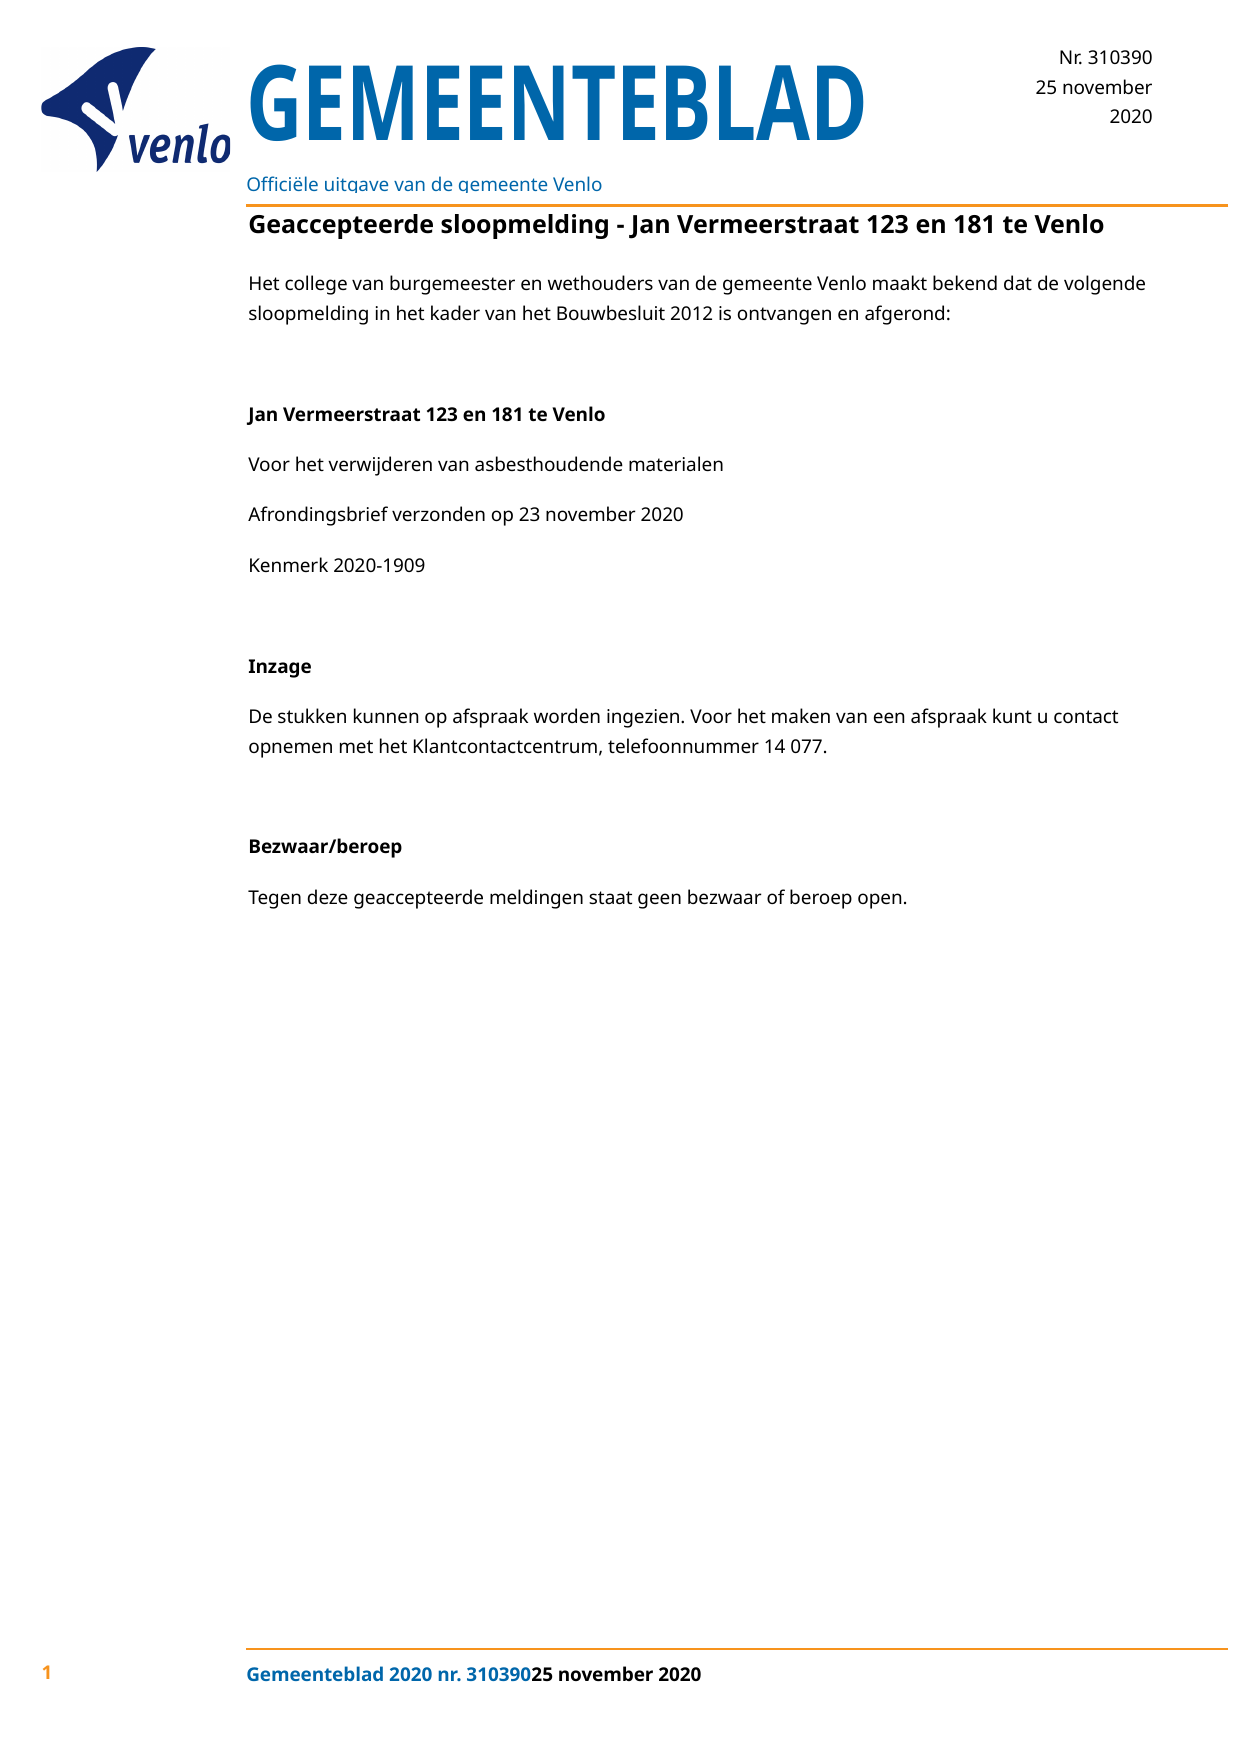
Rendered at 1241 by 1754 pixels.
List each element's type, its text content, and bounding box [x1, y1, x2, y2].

text Geaccepteerde sloopmelding - Jan Vermeerstraat 123 en 181 te Venlo [248, 207, 1152, 241]
text Tegen deze geaccepteerde meldingen staat geen bezwaar of beroep open. [248, 884, 1152, 910]
text Inzage [248, 653, 1152, 678]
text Bezwaar/beroep [248, 834, 1152, 859]
text Het college van burgemeester en wethouders van de gemeente Venlo maakt bekend dat de volgende sloopmelding in het kader van het Bouwbesluit 2012 is ontvangen en afgerond: [248, 270, 1152, 326]
text Voor het verwijderen van asbesthoudende materialen [248, 451, 1152, 477]
text De stukken kunnen op afspraak worden ingezien. Voor het maken van een afspraak kunt u contact opnemen met het Klantcontactcentrum, telefoonnummer 14 077. [248, 703, 1152, 758]
picture [41, 47, 231, 172]
text Jan Vermeerstraat 123 en 181 te Venlo [248, 401, 1152, 426]
text Afrondingsbrief verzonden op 23 november 2020 [248, 502, 1152, 527]
text Kenmerk 2020-1909 [248, 552, 1152, 578]
